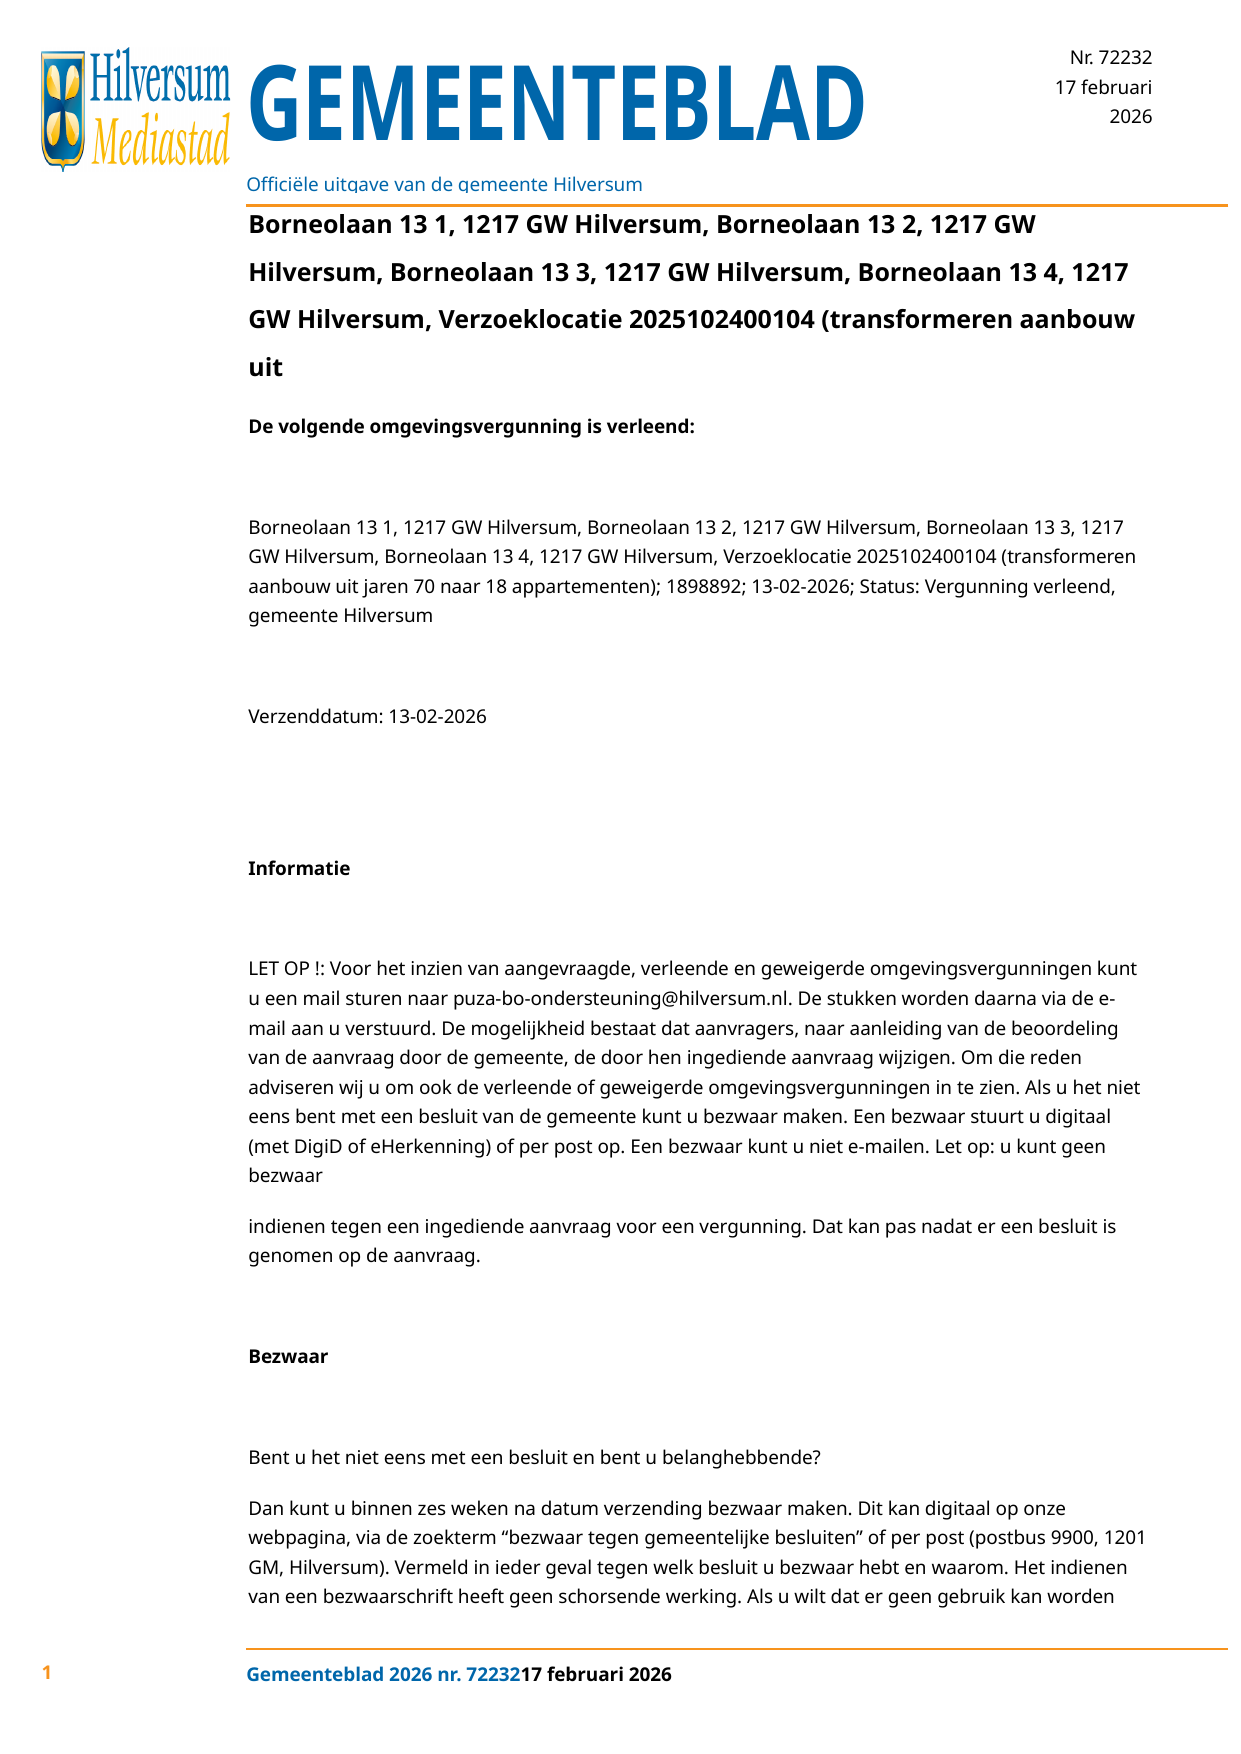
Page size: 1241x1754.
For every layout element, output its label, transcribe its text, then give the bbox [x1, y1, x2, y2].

text Informatie [248, 855, 1152, 881]
text Borneolaan 13 1, 1217 GW Hilversum, Borneolaan 13 2, 1217 GW Hilversum, Borneolaan 13 3, 1217 GW Hilversum, Borneolaan 13 4, 1217 GW Hilversum, Verzoeklocatie 2025102400104 (transformeren aanbouw uit jaren 70 naar 18 appartementen); 1898892; 13-02-2026; Status: Vergunning verleend, gemeente Hilversum [248, 514, 1152, 628]
text Verzenddatum: 13-02-2026 [248, 703, 1152, 729]
text De volgende omgevingsvergunning is verleend: [248, 413, 1152, 439]
text indienen tegen een ingediende aanvraag voor een vergunning. Dat kan pas nadat er een besluit is genomen op de aanvraag. [248, 1213, 1152, 1268]
text Bent u het niet eens met een besluit en bent u belanghebbende? [248, 1444, 1152, 1470]
text Bezwaar [248, 1343, 1152, 1369]
picture [41, 47, 231, 172]
text LET OP !: Voor het inzien van aangevraagde, verleende en geweigerde omgevingsvergunningen kunt u een mail sturen naar puza-bo-ondersteuning@hilversum.nl. De stukken worden daarna via de e-mail aan u verstuurd. De mogelijkheid bestaat dat aanvragers, naar aanleiding van de beoordeling van de aanvraag door de gemeente, de door hen ingediende aanvraag wijzigen. Om die reden adviseren wij u om ook de verleende of geweigerde omgevingsvergunningen in te zien. Als u het niet eens bent met een besluit van de gemeente kunt u bezwaar maken. Een bezwaar stuurt u digitaal (met DigiD of eHerkenning) of per post op. Een bezwaar kunt u niet e-mailen. Let op: u kunt geen bezwaar [248, 956, 1152, 1188]
text Borneolaan 13 1, 1217 GW Hilversum, Borneolaan 13 2, 1217 GW Hilversum, Borneolaan 13 3, 1217 GW Hilversum, Borneolaan 13 4, 1217 GW Hilversum, Verzoeklocatie 2025102400104 (transformeren aanbouw uit [248, 207, 1152, 384]
text Dan kunt u binnen zes weken na datum verzending bezwaar maken. Dit kan digitaal op onze webpagina, via de zoekterm “bezwaar tegen gemeentelijke besluiten” of per post (postbus 9900, 1201 GM, Hilversum). Vermeld in ieder geval tegen welk besluit u bezwaar hebt en waarom. Het indienen van een bezwaarschrift heeft geen schorsende werking. Als u wilt dat er geen gebruik kan worden [248, 1495, 1152, 1609]
